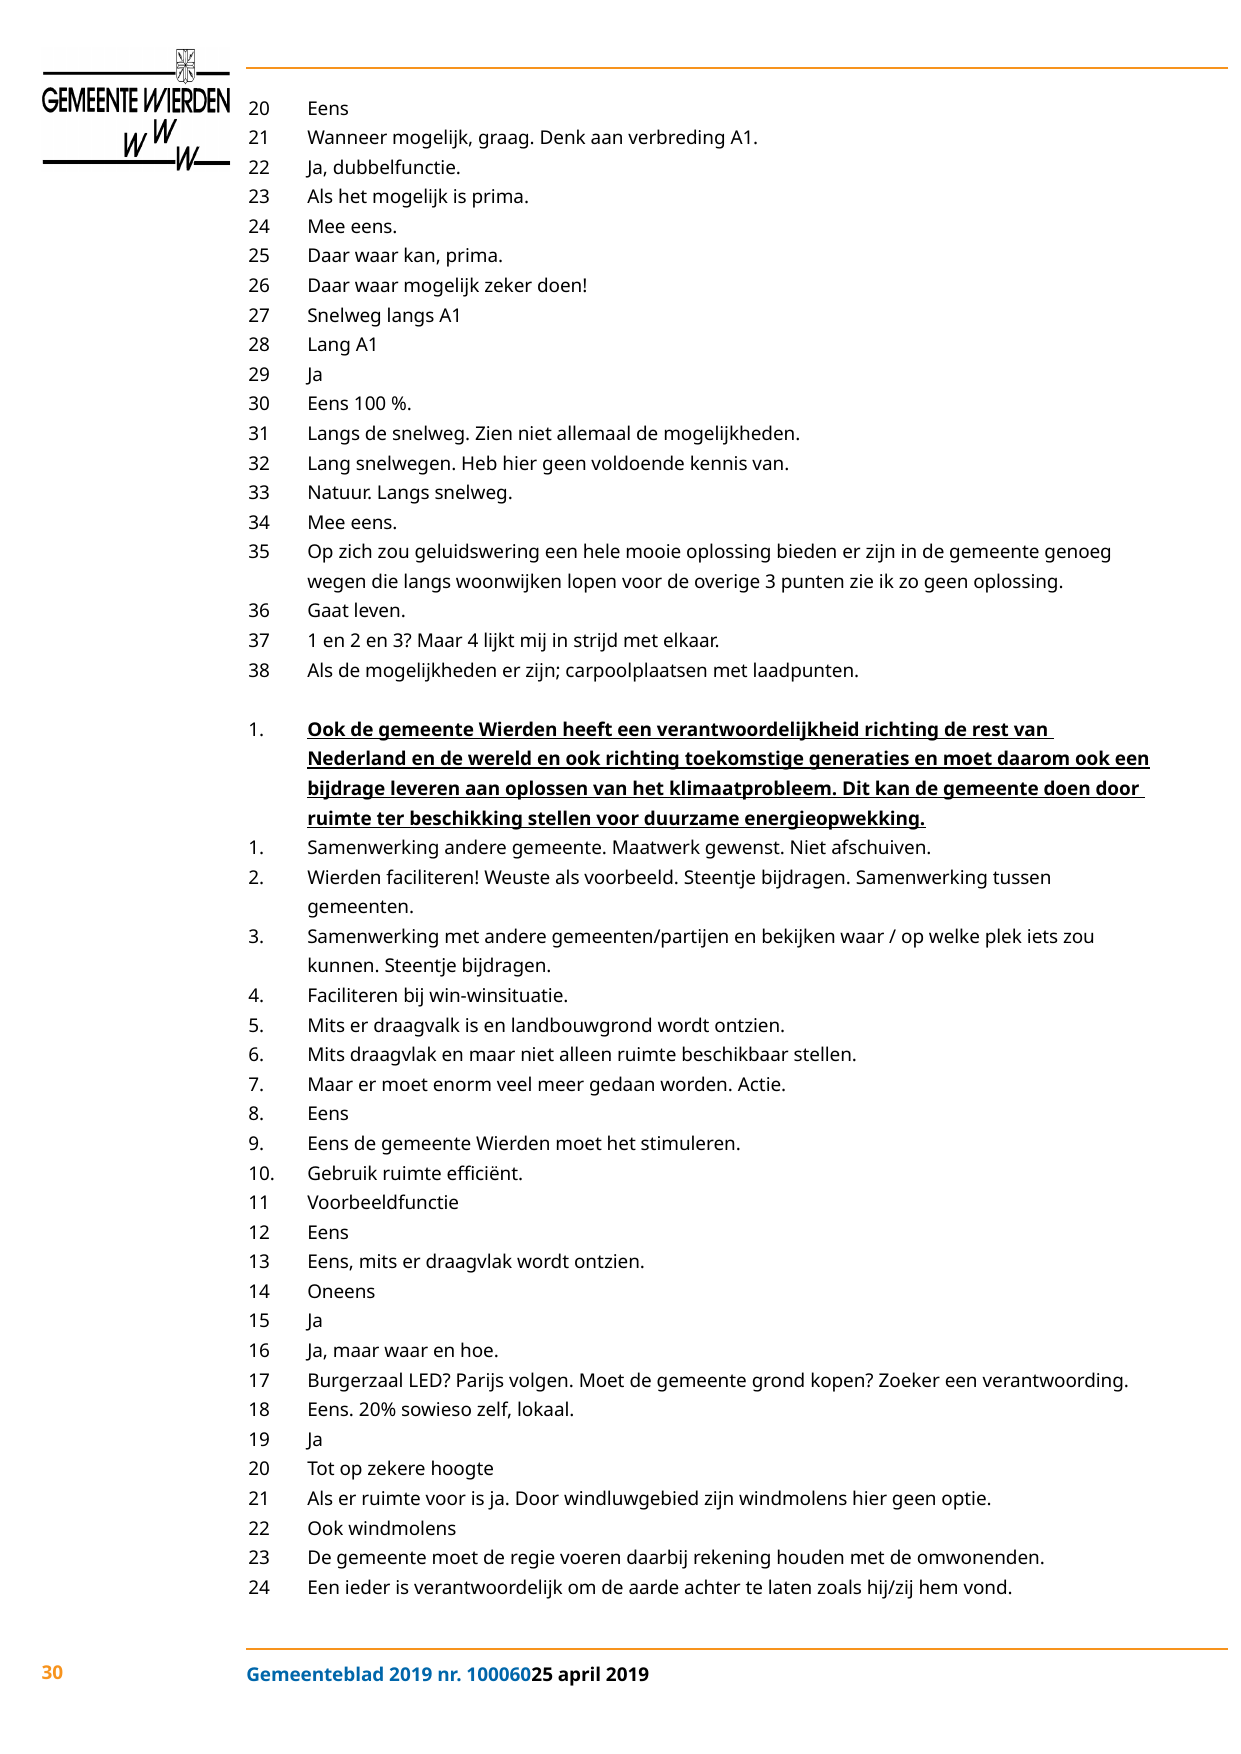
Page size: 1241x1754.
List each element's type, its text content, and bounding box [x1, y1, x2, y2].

list Mee eens. [248, 213, 1152, 239]
list Ook de gemeente Wierden heeft een verantwoordelijkheid richting de rest van Nederland en de wereld en ook richting toekomstige generaties en moet daarom ook een bijdrage leveren aan oplossen van het klimaatprobleem. Dit kan de gemeente doen door ruimte ter beschikking stellen voor duurzame energieopwekking. [248, 716, 1152, 831]
list Eens. 20% sowieso zelf, lokaal. [248, 1396, 1152, 1422]
list Natuur. Langs snelweg. [248, 479, 1152, 505]
list Ook windmolens [248, 1515, 1152, 1541]
list Daar waar kan, prima. [248, 243, 1152, 268]
list Wanneer mogelijk, graag. Denk aan verbreding A1. [248, 124, 1152, 150]
list Eens [248, 1101, 1152, 1126]
list Eens [248, 1219, 1152, 1245]
list Als het mogelijk is prima. [248, 183, 1152, 209]
list Faciliteren bij win-winsituatie. [248, 982, 1152, 1008]
list Ja [248, 1308, 1152, 1333]
list Maar er moet enorm veel meer gedaan worden. Actie. [248, 1071, 1152, 1097]
list Ja, maar waar en hoe. [248, 1337, 1152, 1363]
list Wierden faciliteren! Weuste als voorbeeld. Steentje bijdragen. Samenwerking tussen gemeenten. [248, 864, 1152, 919]
list Snelweg langs A1 [248, 302, 1152, 328]
list Gebruik ruimte efficiënt. [248, 1160, 1152, 1186]
list Lang A1 [248, 331, 1152, 357]
list Mee eens. [248, 509, 1152, 535]
list 1 en 2 en 3? Maar 4 lijkt mij in strijd met elkaar. [248, 627, 1152, 653]
list Eens de gemeente Wierden moet het stimuleren. [248, 1130, 1152, 1156]
list Mits draagvlak en maar niet alleen ruimte beschikbaar stellen. [248, 1041, 1152, 1067]
list Ja, dubbelfunctie. [248, 154, 1152, 180]
list Ja [248, 1426, 1152, 1452]
picture [41, 47, 231, 172]
list Gaat leven. [248, 598, 1152, 623]
list Als de mogelijkheden er zijn; carpoolplaatsen met laadpunten. [248, 657, 1152, 683]
list Eens, mits er draagvlak wordt ontzien. [248, 1248, 1152, 1274]
list Langs de snelweg. Zien niet allemaal de mogelijkheden. [248, 420, 1152, 446]
list Oneens [248, 1278, 1152, 1304]
list Voorbeeldfunctie [248, 1189, 1152, 1215]
list Een ieder is verantwoordelijk om de aarde achter te laten zoals hij/zij hem vond. [248, 1574, 1152, 1600]
list Als er ruimte voor is ja. Door windluwgebied zijn windmolens hier geen optie. [248, 1485, 1152, 1511]
list Tot op zekere hoogte [248, 1456, 1152, 1481]
list Lang snelwegen. Heb hier geen voldoende kennis van. [248, 450, 1152, 476]
list Eens [248, 95, 1152, 121]
list Eens 100 %. [248, 391, 1152, 416]
list Burgerzaal LED? Parijs volgen. Moet de gemeente grond kopen? Zoeker een verantwoording. [248, 1367, 1152, 1393]
list De gemeente moet de regie voeren daarbij rekening houden met de omwonenden. [248, 1544, 1152, 1570]
list Ja [248, 361, 1152, 387]
list Daar waar mogelijk zeker doen! [248, 272, 1152, 298]
list Samenwerking andere gemeente. Maatwerk gewenst. Niet afschuiven. [248, 834, 1152, 860]
list Op zich zou geluidswering een hele mooie oplossing bieden er zijn in de gemeente genoeg wegen die langs woonwijken lopen voor de overige 3 punten zie ik zo geen oplossing. [248, 538, 1152, 594]
list Samenwerking met andere gemeenten/partijen en bekijken waar / op welke plek iets zou kunnen. Steentje bijdragen. [248, 923, 1152, 978]
list Mits er draagvalk is en landbouwgrond wordt ontzien. [248, 1012, 1152, 1038]
